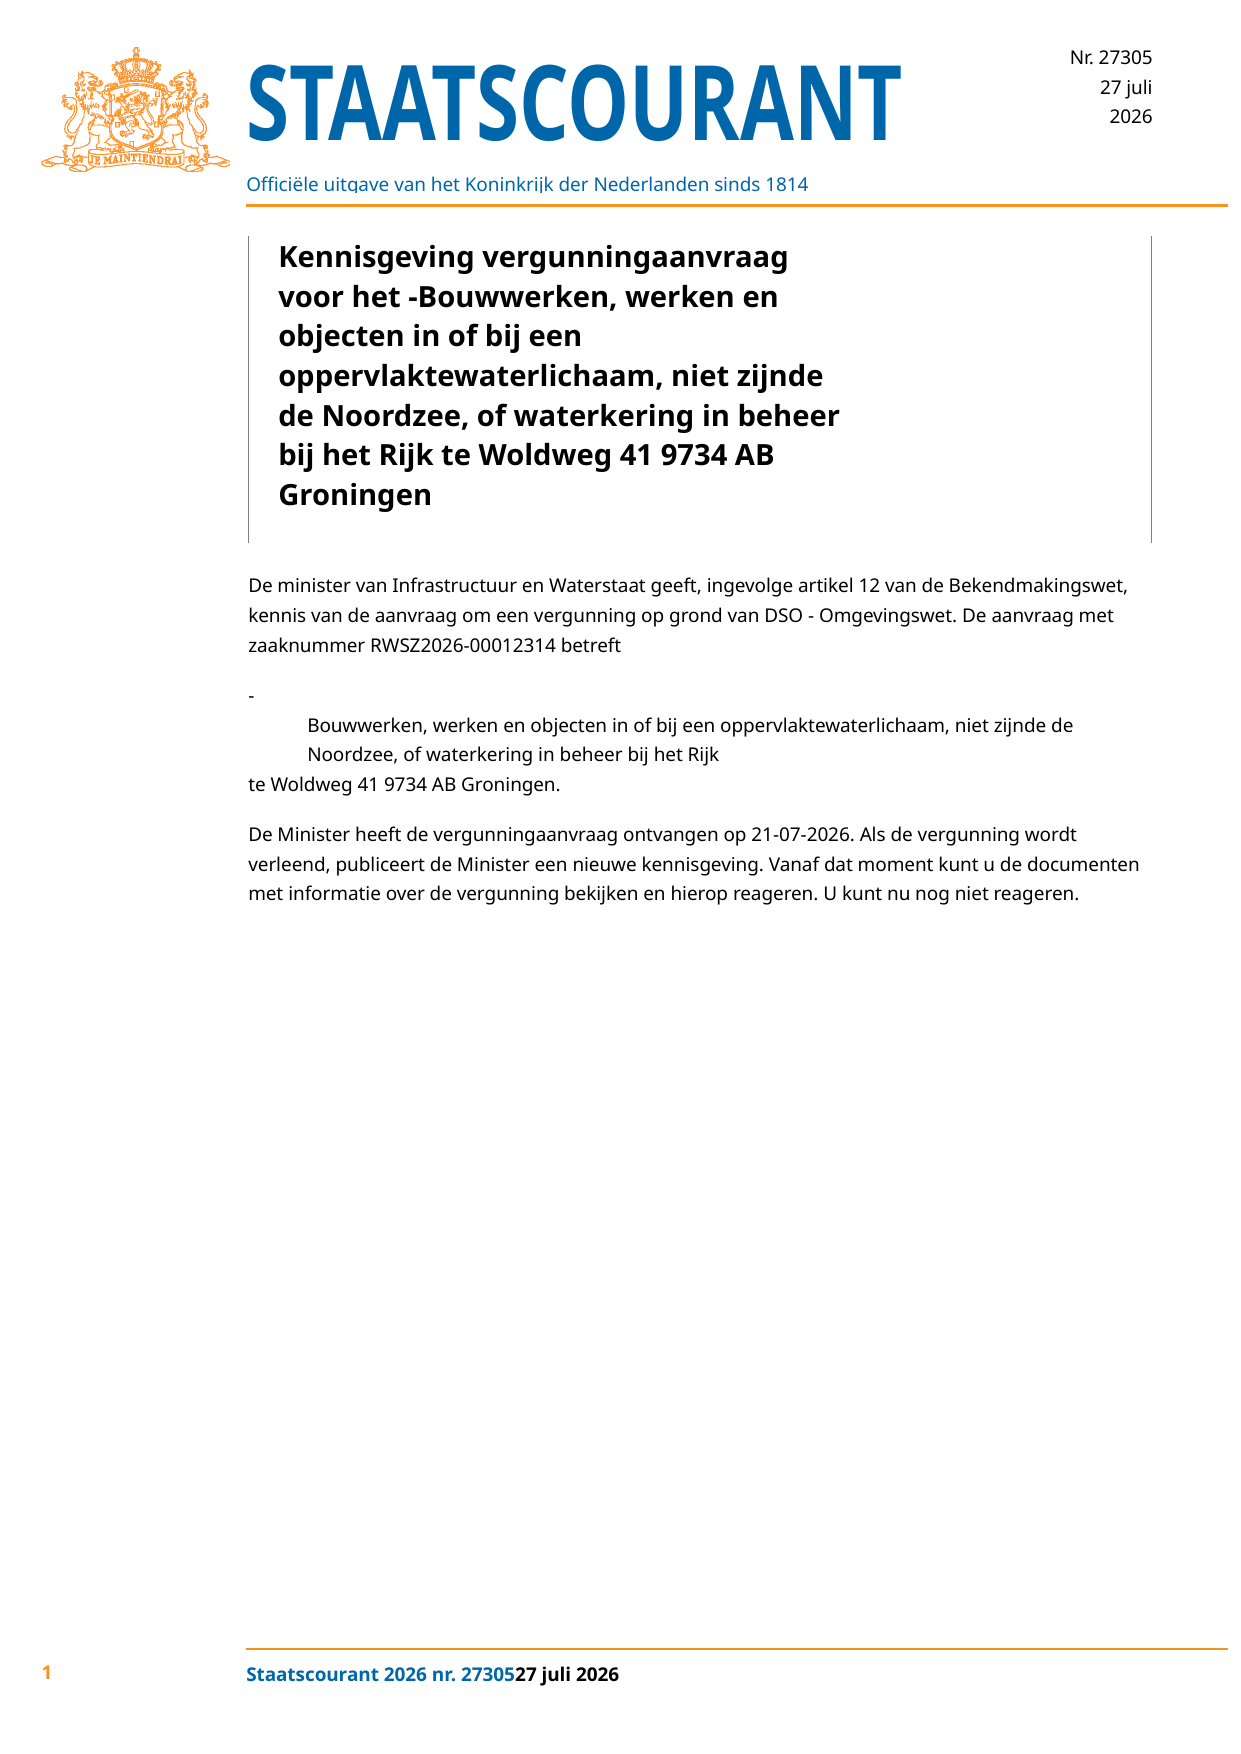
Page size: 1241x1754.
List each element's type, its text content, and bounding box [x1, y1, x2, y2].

table_header [850, 414, 1151, 543]
text De minister van Infrastructuur en Waterstaat geeft, ingevolge artikel 12 van de Bekendmakingswet, kennis van de aanvraag om een vergunning op grond van DSO - Omgevingswet. De aanvraag met zaaknummer RWSZ2026-00012314 betreft [248, 573, 1152, 658]
picture [912, 236, 1090, 414]
table_header [850, 236, 912, 413]
table_header [1090, 236, 1151, 413]
list Bouwwerken, werken en objecten in of bij een oppervlaktewaterlichaam, niet zijnde de Noordzee, of waterkering in beheer bij het Rijk [248, 712, 1152, 767]
text te Woldweg 41 9734 AB Groningen. [248, 771, 1152, 797]
picture [41, 47, 231, 172]
table_header Kennisgeving vergunningaanvraag voor het -Bouwwerken, werken en objecten in of bij een oppervlaktewaterlichaam, niet zijnde de Noordzee, of waterkering in beheer bij het Rijk te Woldweg 41 9734 AB Groningen [249, 236, 850, 543]
text De Minister heeft de vergunningaanvraag ontvangen op 21-07-2026. Als de vergunning wordt verleend, publiceert de Minister een nieuwe kennisgeving. Vanaf dat moment kunt u de documenten met informatie over de vergunning bekijken en hierop reageren. U kunt nu nog niet reageren. [248, 821, 1152, 906]
